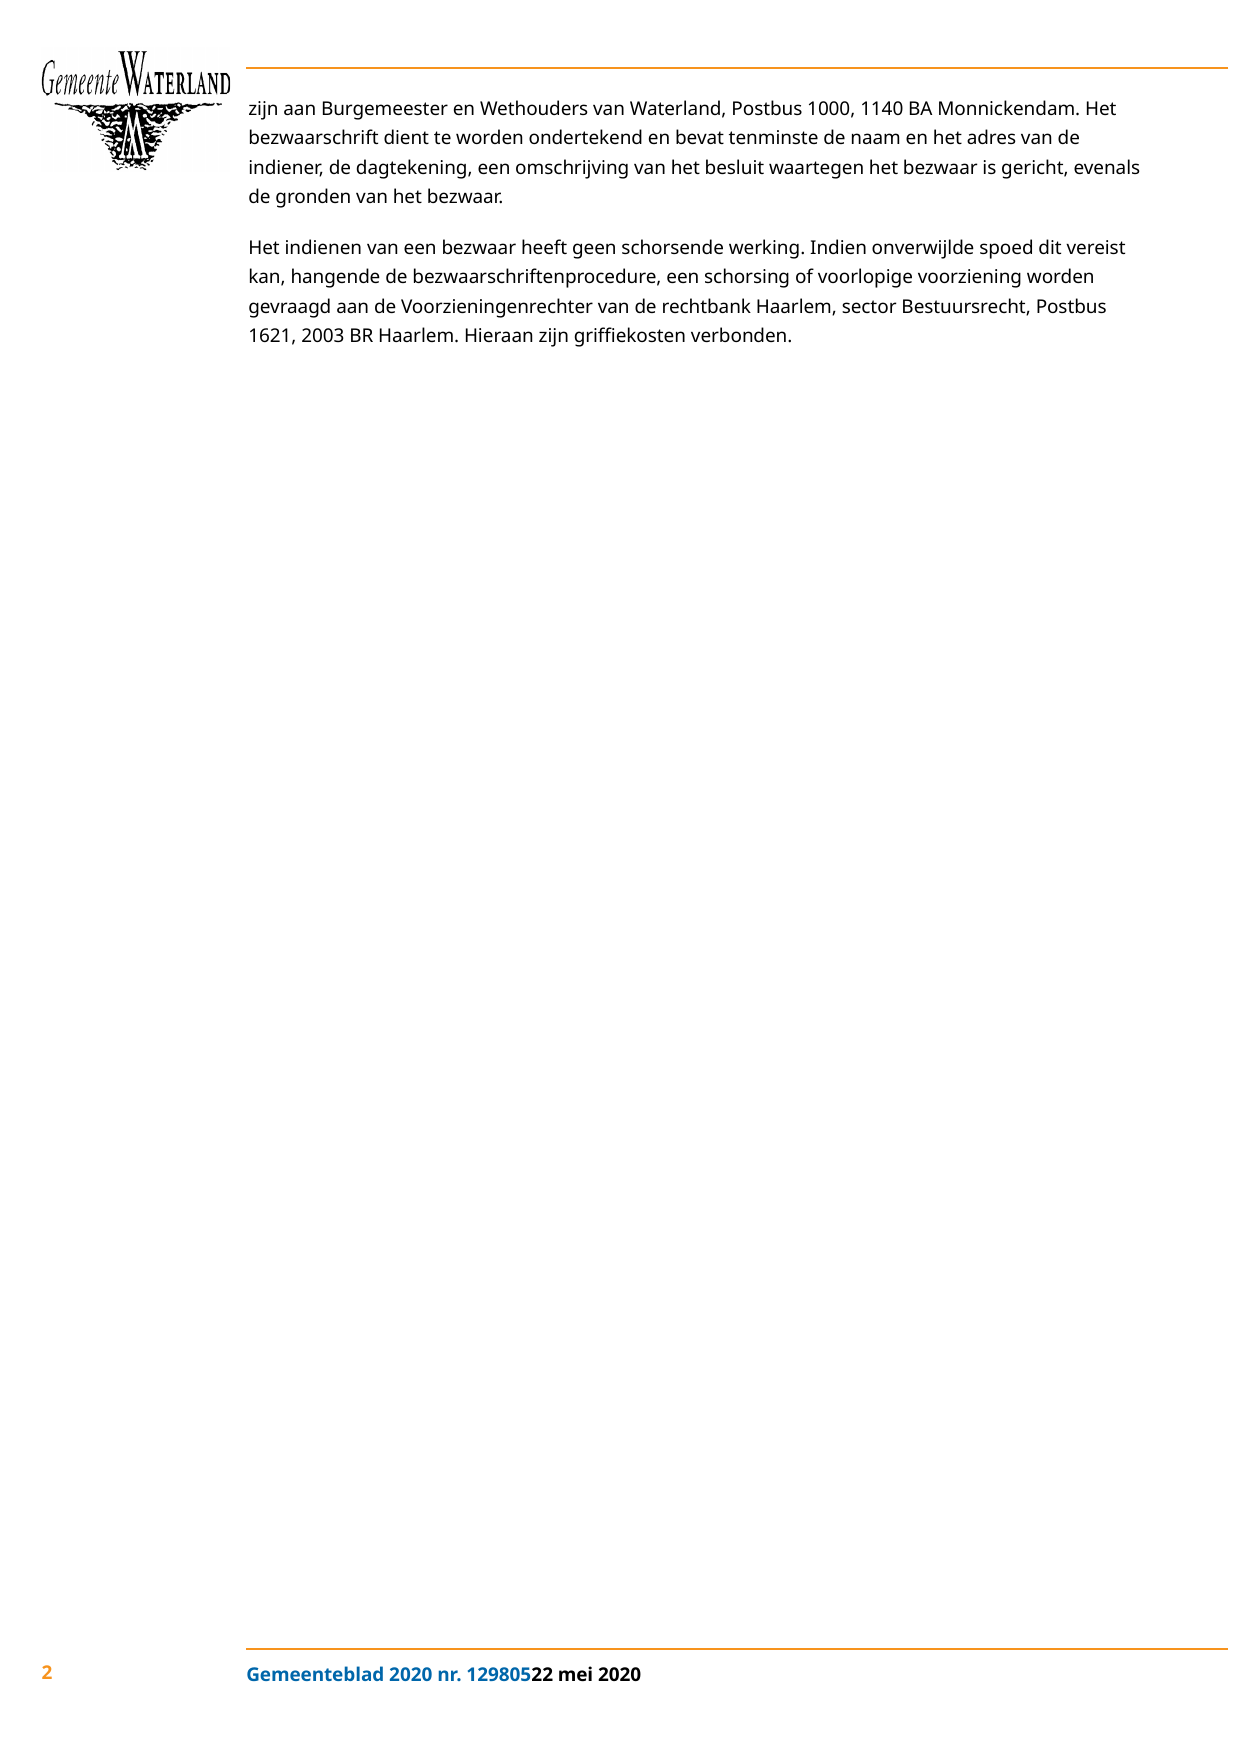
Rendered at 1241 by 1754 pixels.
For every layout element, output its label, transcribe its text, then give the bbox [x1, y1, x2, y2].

text Het indienen van een bezwaar heeft geen schorsende werking. Indien onverwijlde spoed dit vereist kan, hangende de bezwaarschriftenprocedure, een schorsing of voorlopige voorziening worden gevraagd aan de Voorzieningenrechter van de rechtbank Haarlem, sector Bestuursrecht, Postbus 1621, 2003 BR Haarlem. Hieraan zijn griffiekosten verbonden. [248, 234, 1152, 348]
picture [41, 47, 231, 172]
text zijn aan Burgemeester en Wethouders van Waterland, Postbus 1000, 1140 BA Monnickendam. Het bezwaarschrift dient te worden ondertekend en bevat tenminste de naam en het adres van de indiener, de dagtekening, een omschrijving van het besluit waartegen het bezwaar is gericht, evenals de gronden van het bezwaar. [248, 95, 1152, 209]
